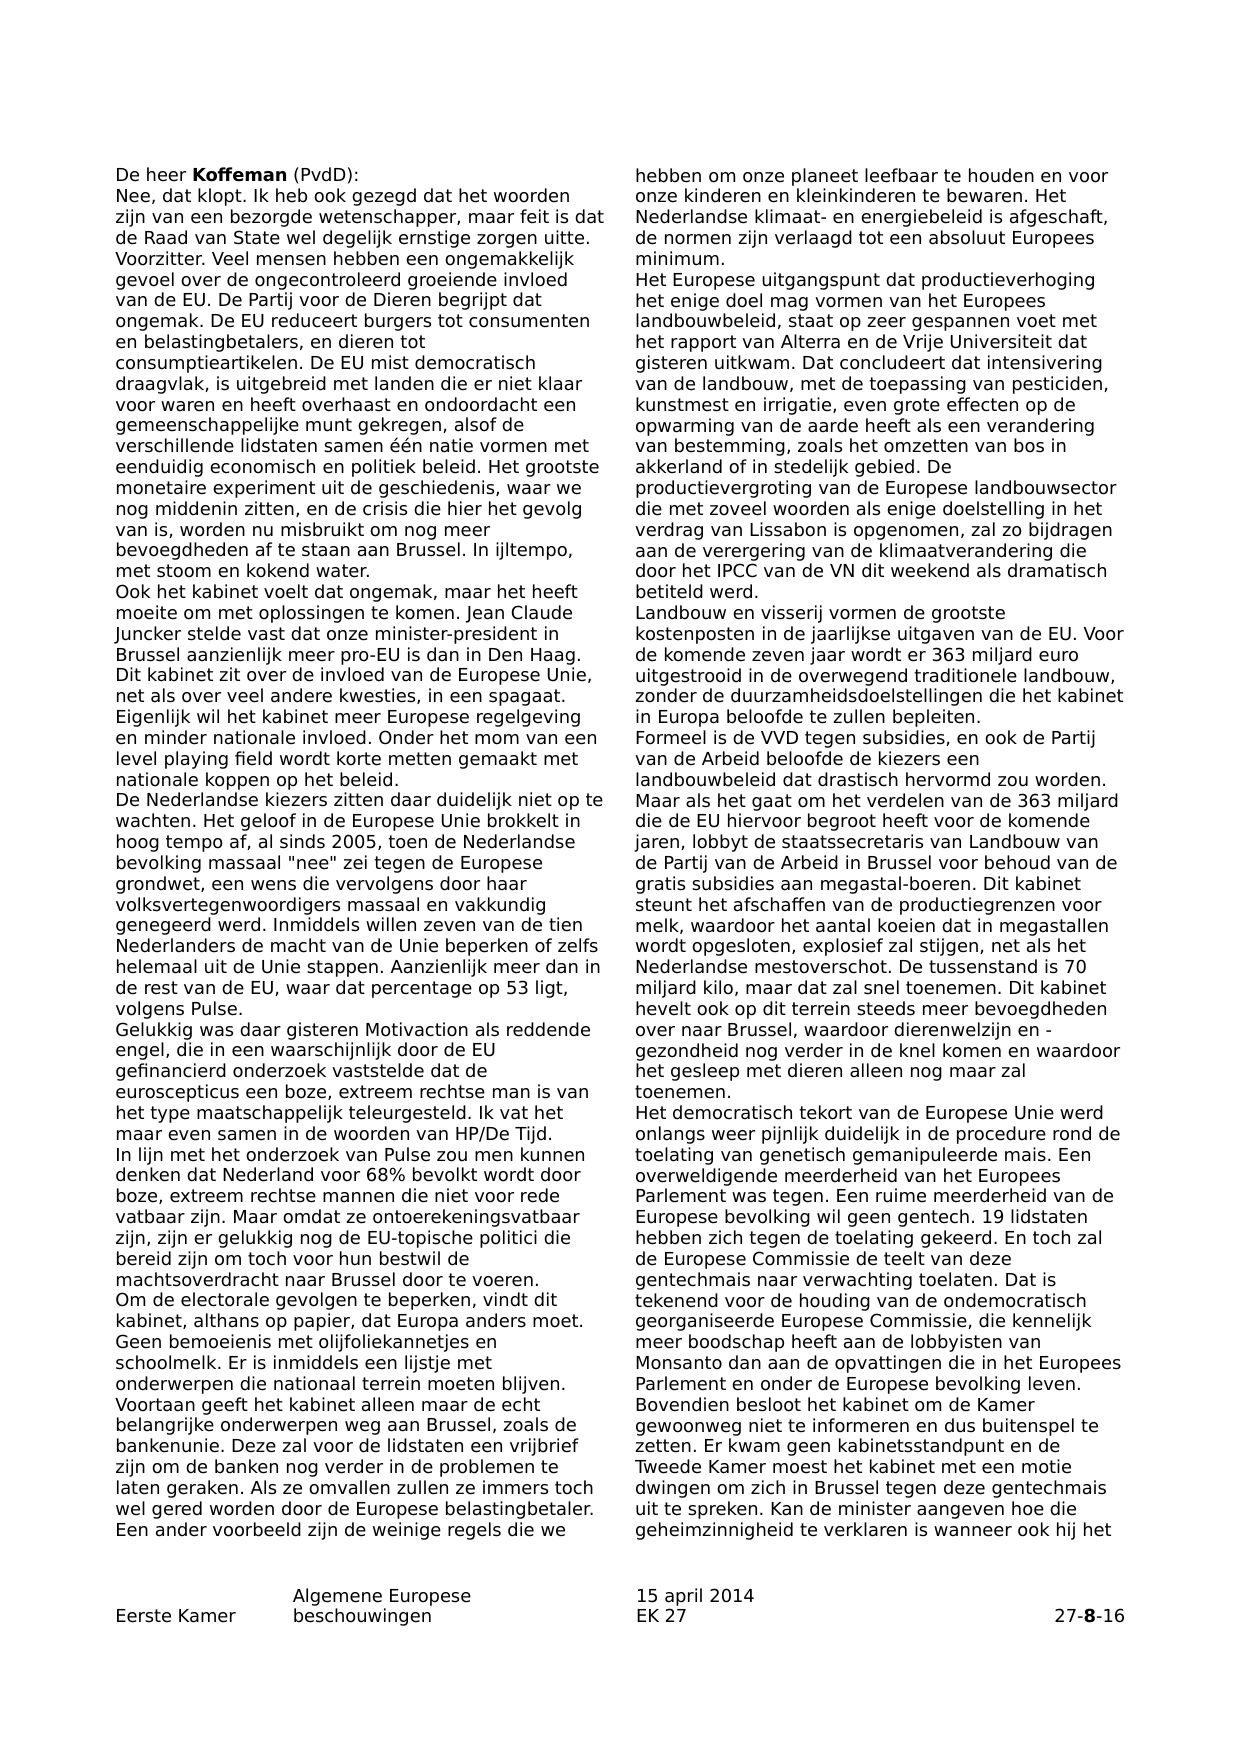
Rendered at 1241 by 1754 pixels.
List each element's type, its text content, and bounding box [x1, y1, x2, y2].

text Formeel is de VVD tegen subsidies, en ook de Partij van de Arbeid beloofde de kiezers een landbouwbeleid dat drastisch hervormd zou worden. Maar als het gaat om het verdelen van de 363 miljard die de EU hiervoor begroot heeft voor de komende jaren, lobbyt de staatssecretaris van Landbouw van de Partij van de Arbeid in Brussel voor behoud van de gratis subsidies aan megastal-boeren. Dit kabinet steunt het afschaffen van de productiegrenzen voor melk, waardoor het aantal koeien dat in megastallen wordt opgesloten, explosief zal stijgen, net als het Nederlandse mestoverschot. De tussenstand is 70 miljard kilo, maar dat zal snel toenemen. Dit kabinet hevelt ook op dit terrein steeds meer bevoegdheden over naar Brussel, waardoor dierenwelzijn en -gezondheid nog verder in de knel komen en waardoor het gesleep met dieren alleen nog maar zal toenemen. [635, 728, 1125, 1103]
text Ook het kabinet voelt dat ongemak, maar het heeft moeite om met oplossingen te komen. Jean Claude Juncker stelde vast dat onze minister-president in Brussel aanzienlijk meer pro-EU is dan in Den Haag. Dit kabinet zit over de invloed van de Europese Unie, net als over veel andere kwesties, in een spagaat. Eigenlijk wil het kabinet meer Europese regelgeving en minder nationale invloed. Onder het mom van een level playing field wordt korte metten gemaakt met nationale koppen op het beleid. [115, 582, 605, 790]
text De heer Koffeman (PvdD): [115, 165, 605, 186]
text hebben om onze planeet leefbaar te houden en voor onze kinderen en kleinkinderen te bewaren. Het Nederlandse klimaat- en energiebeleid is afgeschaft, de normen zijn verlaagd tot een absoluut Europees minimum. [635, 165, 1125, 269]
text Het democratisch tekort van de Europese Unie werd onlangs weer pijnlijk duidelijk in de procedure rond de toelating van genetisch gemanipuleerde mais. Een overweldigende meerderheid van het Europees Parlement was tegen. Een ruime meerderheid van de Europese bevolking wil geen gentech. 19 lidstaten hebben zich tegen de toelating gekeerd. En toch zal de Europese Commissie de teelt van deze gentechmais naar verwachting toelaten. Dat is tekenend voor de houding van de ondemocratisch georganiseerde Europese Commissie, die kennelijk meer boodschap heeft aan de lobbyisten van Monsanto dan aan de opvattingen die in het Europees Parlement en onder de Europese bevolking leven. Bovendien besloot het kabinet om de Kamer gewoonweg niet te informeren en dus buitenspel te zetten. Er kwam geen kabinetsstandpunt en de Tweede Kamer moest het kabinet met een motie dwingen om zich in Brussel tegen deze gentechmais uit te spreken. Kan de minister aangeven hoe die geheimzinnigheid te verklaren is wanneer ook hij het [635, 1103, 1125, 1540]
text De Nederlandse kiezers zitten daar duidelijk niet op te wachten. Het geloof in de Europese Unie brokkelt in hoog tempo af, al sinds 2005, toen de Nederlandse bevolking massaal "nee" zei tegen de Europese grondwet, een wens die vervolgens door haar volksvertegenwoordigers massaal en vakkundig genegeerd werd. Inmiddels willen zeven van de tien Nederlanders de macht van de Unie beperken of zelfs helemaal uit de Unie stappen. Aanzienlijk meer dan in de rest van de EU, waar dat percentage op 53 ligt, volgens Pulse. [115, 790, 605, 1019]
text Landbouw en visserij vormen de grootste kostenposten in de jaarlijkse uitgaven van de EU. Voor de komende zeven jaar wordt er 363 miljard euro uitgestrooid in de overwegend traditionele landbouw, zonder de duurzamheidsdoelstellingen die het kabinet in Europa beloofde te zullen bepleiten. [635, 603, 1125, 728]
text In lijn met het onderzoek van Pulse zou men kunnen denken dat Nederland voor 68% bevolkt wordt door boze, extreem rechtse mannen die niet voor rede vatbaar zijn. Maar omdat ze ontoerekeningsvatbaar zijn, zijn er gelukkig nog de EU-topische politici die bereid zijn om toch voor hun bestwil de machtsoverdracht naar Brussel door te voeren. [115, 1144, 605, 1290]
text Het Europese uitgangspunt dat productieverhoging het enige doel mag vormen van het Europees landbouwbeleid, staat op zeer gespannen voet met het rapport van Alterra en de Vrije Universiteit dat gisteren uitkwam. Dat concludeert dat intensivering van de landbouw, met de toepassing van pesticiden, kunstmest en irrigatie, even grote effecten op de opwarming van de aarde heeft als een verandering van bestemming, zoals het omzetten van bos in akkerland of in stedelijk gebied. De productievergroting van de Europese landbouwsector die met zoveel woorden als enige doelstelling in het verdrag van Lissabon is opgenomen, zal zo bijdragen aan de verergering van de klimaatverandering die door het IPCC van de VN dit weekend als dramatisch betiteld werd. [635, 269, 1125, 603]
text Om de electorale gevolgen te beperken, vindt dit kabinet, althans op papier, dat Europa anders moet. Geen bemoeienis met olijfoliekannetjes en schoolmelk. Er is inmiddels een lijstje met onderwerpen die nationaal terrein moeten blijven. Voortaan geeft het kabinet alleen maar de echt belangrijke onderwerpen weg aan Brussel, zoals de bankenunie. Deze zal voor de lidstaten een vrijbrief zijn om de banken nog verder in de problemen te laten geraken. Als ze omvallen zullen ze immers toch wel gered worden door de Europese belastingbetaler. Een ander voorbeeld zijn de weinige regels die we [115, 1290, 605, 1540]
text Voorzitter. Veel mensen hebben een ongemakkelijk gevoel over de ongecontroleerd groeiende invloed van de EU. De Partij voor de Dieren begrijpt dat ongemak. De EU reduceert burgers tot consumenten en belastingbetalers, en dieren tot consumptieartikelen. De EU mist democratisch draagvlak, is uitgebreid met landen die er niet klaar voor waren en heeft overhaast en ondoordacht een gemeenschappelijke munt gekregen, alsof de verschillende lidstaten samen één natie vormen met eenduidig economisch en politiek beleid. Het grootste monetaire experiment uit de geschiedenis, waar we nog middenin zitten, en de crisis die hier het gevolg van is, worden nu misbruikt om nog meer bevoegdheden af te staan aan Brussel. In ijltempo, met stoom en kokend water. [115, 248, 605, 582]
text Gelukkig was daar gisteren Motivaction als reddende engel, die in een waarschijnlijk door de EU gefinancierd onderzoek vaststelde dat de euroscepticus een boze, extreem rechtse man is van het type maatschappelijk teleurgesteld. Ik vat het maar even samen in de woorden van HP/De Tijd. [115, 1019, 605, 1144]
text Nee, dat klopt. Ik heb ook gezegd dat het woorden zijn van een bezorgde wetenschapper, maar feit is dat de Raad van State wel degelijk ernstige zorgen uitte. [115, 186, 605, 248]
